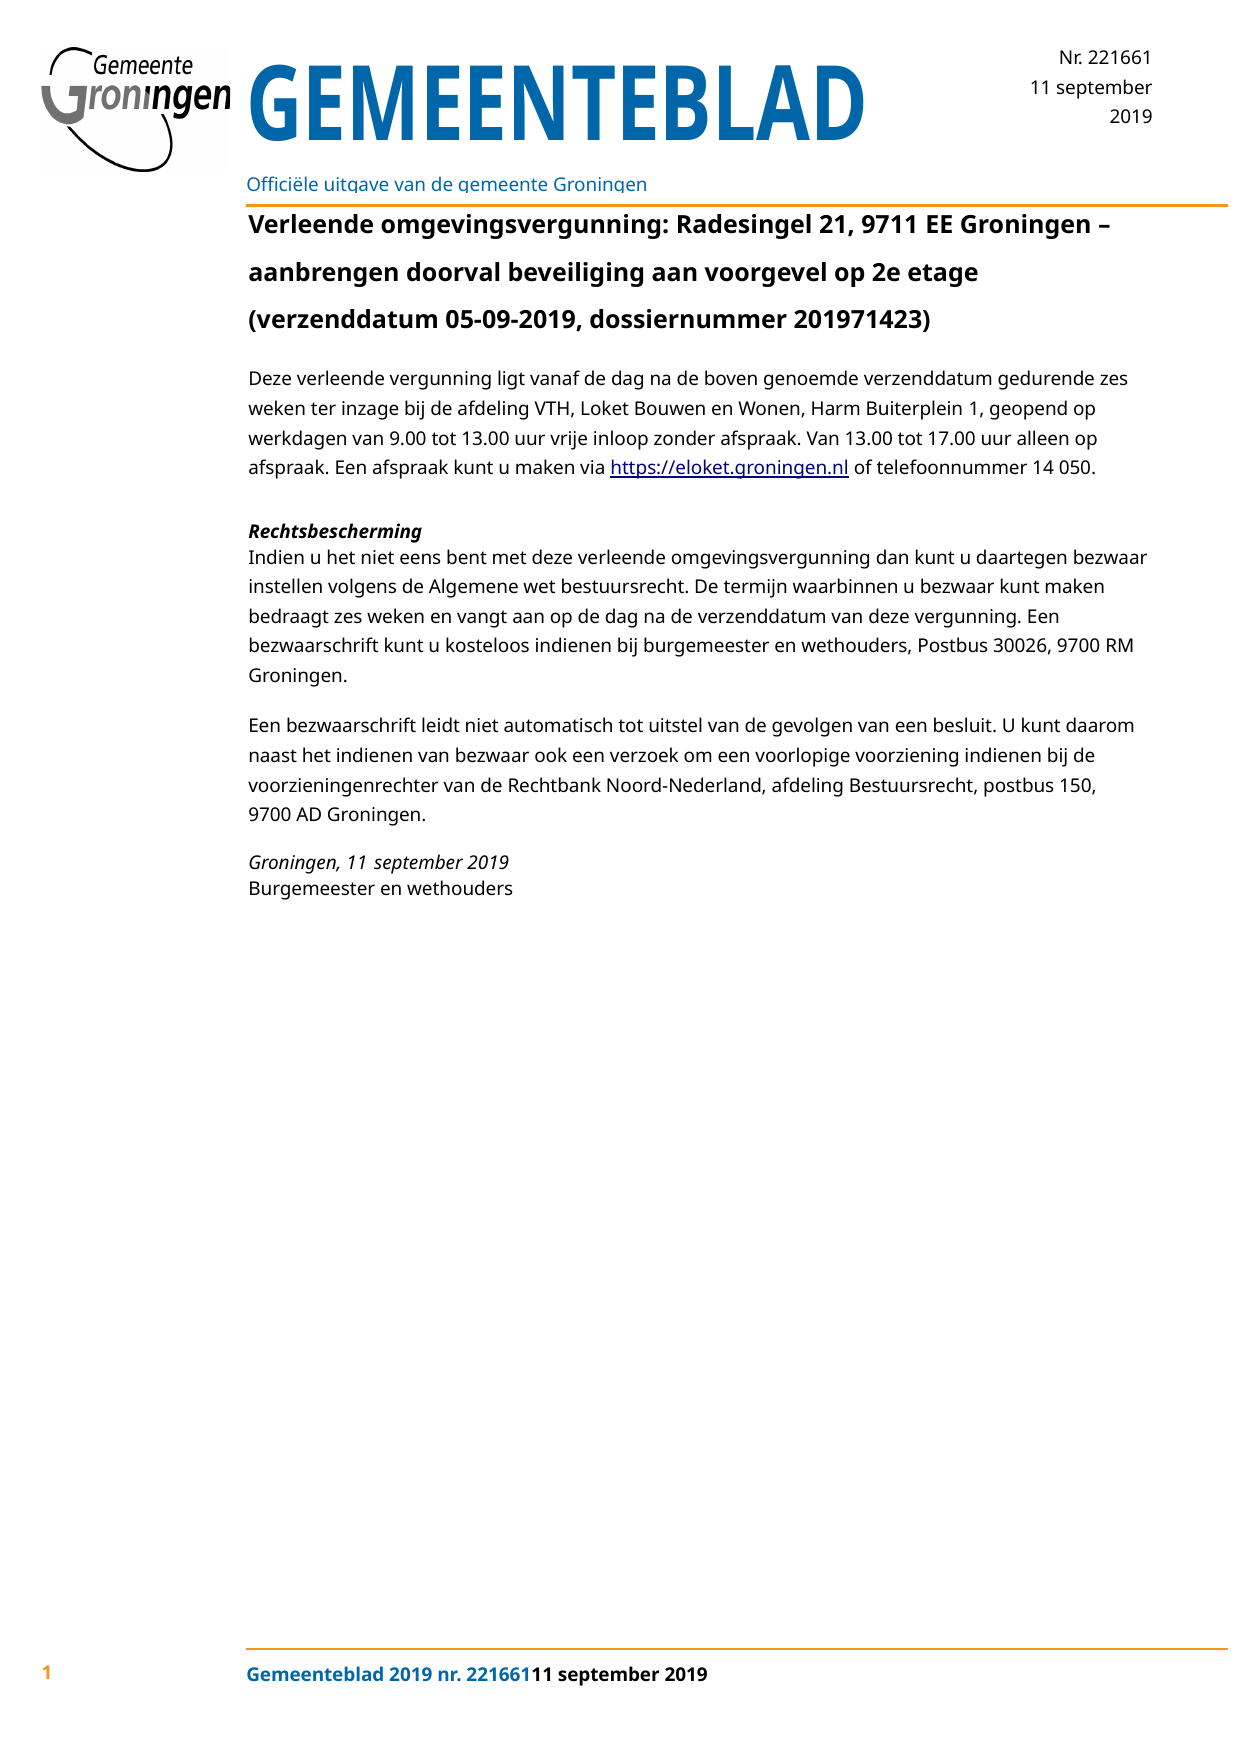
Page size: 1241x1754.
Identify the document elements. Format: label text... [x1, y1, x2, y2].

text Een bezwaarschrift leidt niet automatisch tot uitstel van de gevolgen van een besluit. U kunt daarom naast het indienen van bezwaar ook een verzoek om een voorlopige voorziening indienen bij de voorzieningenrechter van de Rechtbank Noord-Nederland, afdeling Bestuursrecht, postbus 150, 9700 AD Groningen. [248, 713, 1152, 827]
text Verleende omgevingsvergunning: Radesingel 21, 9711 EE Groningen – aanbrengen doorval beveiliging aan voorgevel op 2e etage (verzenddatum 05-09-2019, dossiernummer 201971423) [248, 207, 1152, 336]
picture [41, 47, 231, 172]
text Burgemeester en wethouders [248, 875, 1152, 901]
text Rechtsbescherming [248, 518, 1152, 544]
text Indien u het niet eens bent met deze verleende omgevingsvergunning dan kunt u daartegen bezwaar instellen volgens de Algemene wet bestuursrecht. De termijn waarbinnen u bezwaar kunt maken bedraagt zes weken en vangt aan op de dag na de verzenddatum van deze vergunning. Een bezwaarschrift kunt u kosteloos indienen bij burgemeester en wethouders, Postbus 30026, 9700 RM Groningen. [248, 544, 1152, 688]
text Groningen, 11 september 2019 [248, 849, 1152, 875]
text Deze verleende vergunning ligt vanaf de dag na de boven genoemde verzenddatum gedurende zes weken ter inzage bij de afdeling VTH, Loket Bouwen en Wonen, Harm Buiterplein 1, geopend op werkdagen van 9.00 tot 13.00 uur vrije inloop zonder afspraak. Van 13.00 tot 17.00 uur alleen op afspraak. Een afspraak kunt u maken via https://eloket.groningen.nl of telefoonnummer 14 050. [248, 366, 1152, 480]
